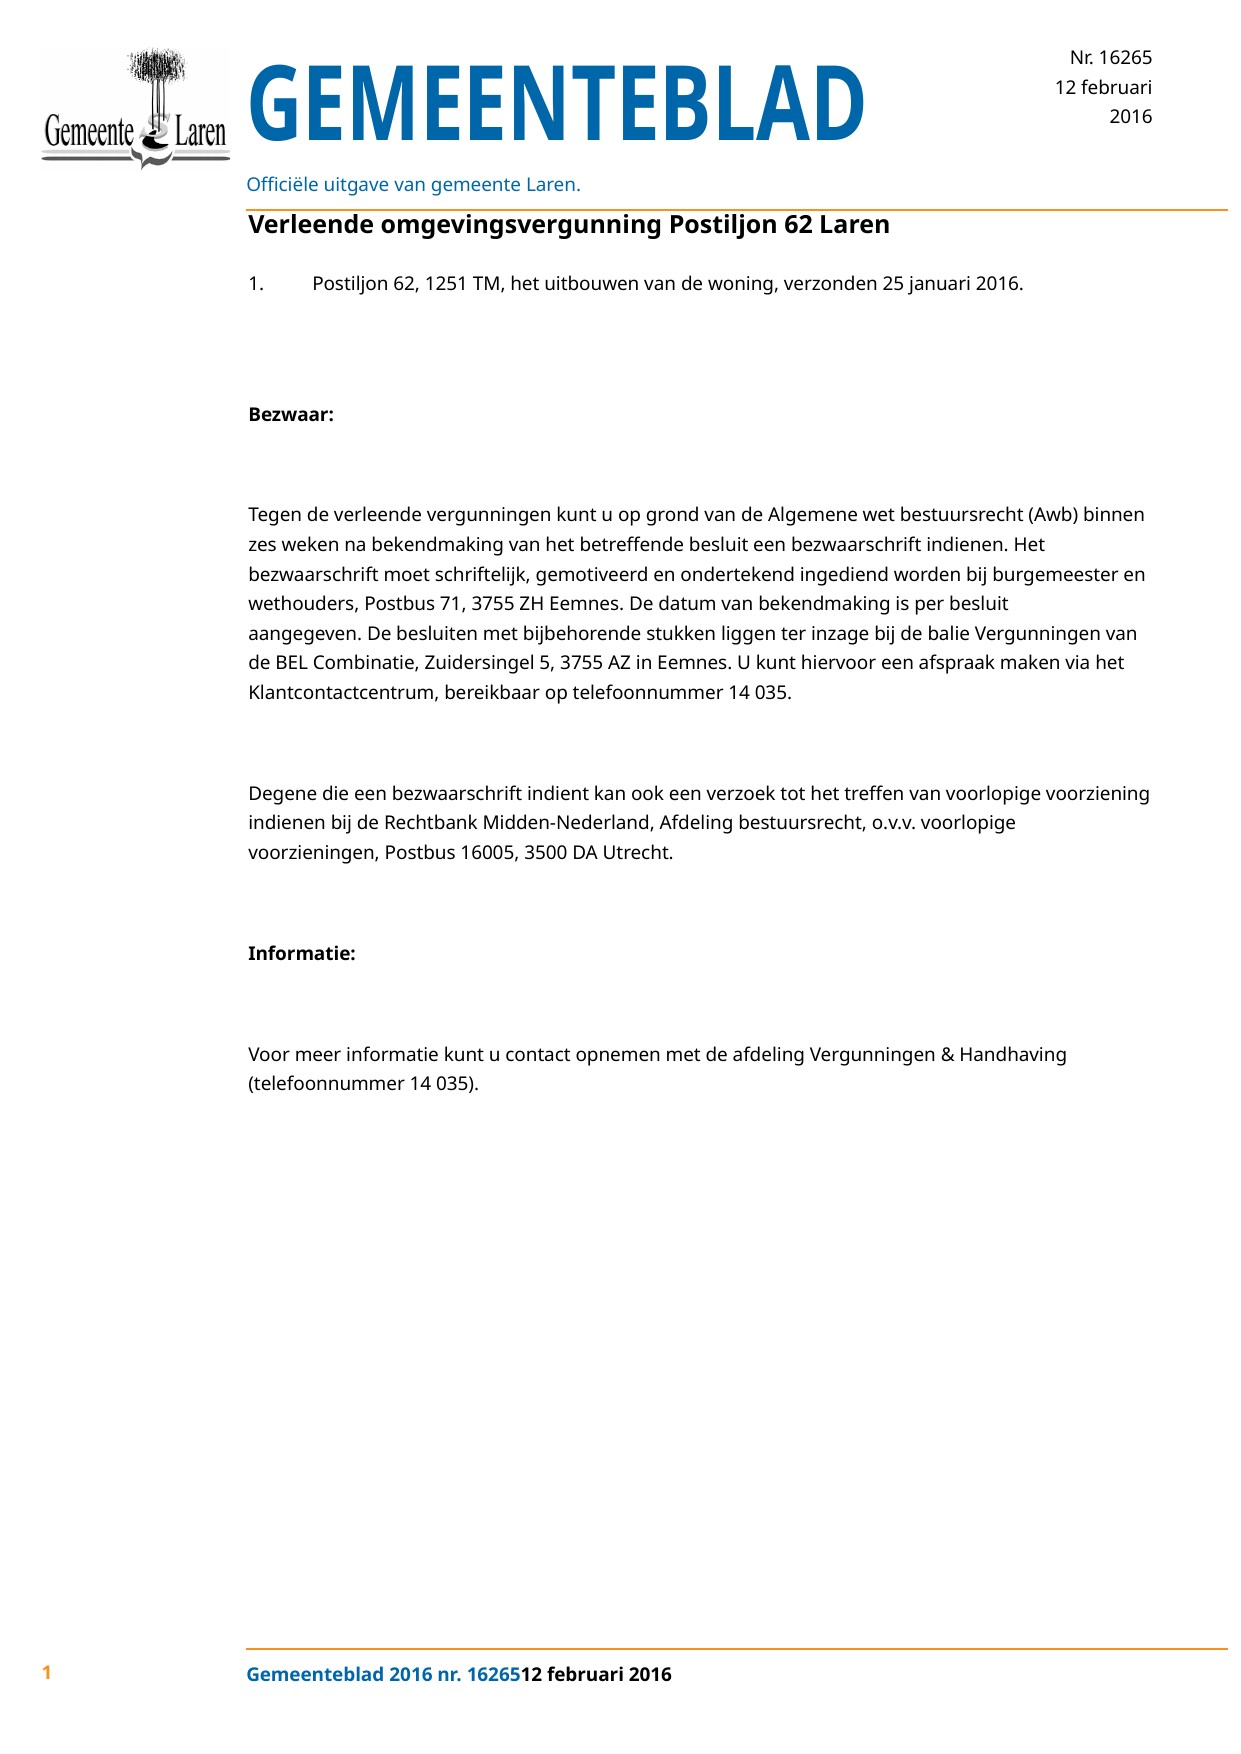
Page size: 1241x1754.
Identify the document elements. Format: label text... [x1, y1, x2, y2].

text Degene die een bezwaarschrift indient kan ook een verzoek tot het treffen van voorlopige voorziening indienen bij de Rechtbank Midden-Nederland, Afdeling bestuursrecht, o.v.v. voorlopige voorzieningen, Postbus 16005, 3500 DA Utrecht. [248, 780, 1152, 865]
list Postiljon 62, 1251 TM, het uitbouwen van de woning, verzonden 25 januari 2016. [248, 270, 1152, 296]
text Informatie: [248, 940, 1152, 966]
text Bezwaar: [248, 401, 1152, 426]
picture [41, 47, 231, 172]
text Verleende omgevingsvergunning Postiljon 62 Laren [248, 211, 1152, 241]
text Voor meer informatie kunt u contact opnemen met de afdeling Vergunningen & Handhaving (telefoonnummer 14 035). [248, 1041, 1152, 1096]
text Tegen de verleende vergunningen kunt u op grond van de Algemene wet bestuursrecht (Awb) binnen zes weken na bekendmaking van het betreffende besluit een bezwaarschrift indienen. Het bezwaarschrift moet schriftelijk, gemotiveerd en ondertekend ingediend worden bij burgemeester en wethouders, Postbus 71, 3755 ZH Eemnes. De datum van bekendmaking is per besluit aangegeven. De besluiten met bijbehorende stukken liggen ter inzage bij de balie Vergunningen van de BEL Combinatie, Zuidersingel 5, 3755 AZ in Eemnes. U kunt hiervoor een afspraak maken via het Klantcontactcentrum, bereikbaar op telefoonnummer 14 035. [248, 502, 1152, 705]
